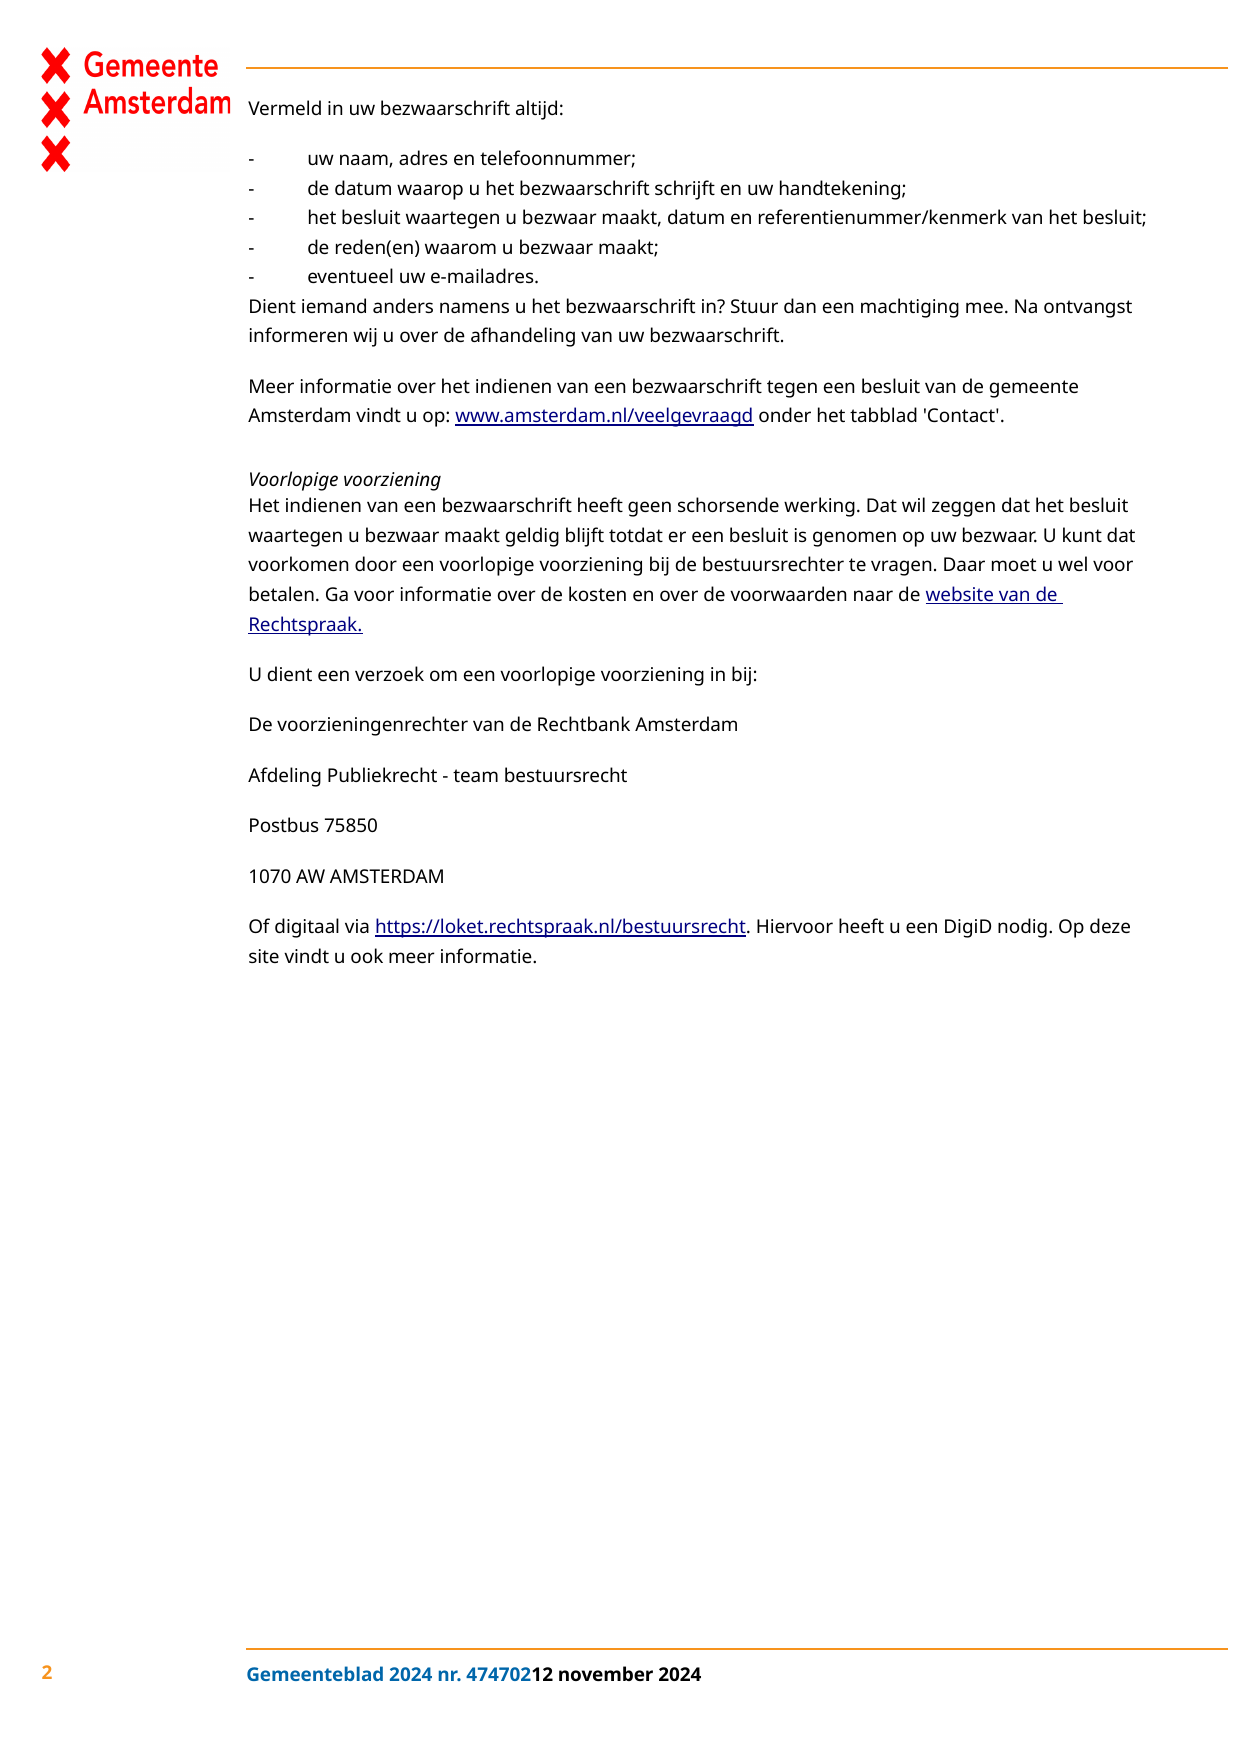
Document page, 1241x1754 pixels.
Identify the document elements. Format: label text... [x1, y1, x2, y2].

text Voorlopige voorziening [248, 467, 1152, 492]
text Vermeld in uw bezwaarschrift altijd: [248, 95, 1152, 121]
list het besluit waartegen u bezwaar maakt, datum en referentienummer/kenmerk van het besluit; [248, 204, 1152, 230]
list eventueel uw e-mailadres. [248, 263, 1152, 289]
list uw naam, adres en telefoonnummer; [248, 145, 1152, 171]
list de reden(en) waarom u bezwaar maakt; [248, 234, 1152, 260]
text Meer informatie over het indienen van een bezwaarschrift tegen een besluit van de gemeente Amsterdam vindt u op: www.amsterdam.nl/veelgevraagd onder het tabblad 'Contact'. [248, 373, 1152, 428]
picture [41, 47, 231, 172]
list de datum waarop u het bezwaarschrift schrijft en uw handtekening; [248, 175, 1152, 201]
text 1070 AW AMSTERDAM [248, 863, 1152, 888]
text Afdeling Publiekrecht - team bestuursrecht [248, 762, 1152, 788]
text Het indienen van een bezwaarschrift heeft geen schorsende werking. Dat wil zeggen dat het besluit waartegen u bezwaar maakt geldig blijft totdat er een besluit is genomen op uw bezwaar. U kunt dat voorkomen door een voorlopige voorziening bij de bestuursrechter te vragen. Daar moet u wel voor betalen. Ga voor informatie over de kosten en over de voorwaarden naar de website van de Rechtspraak. [248, 492, 1152, 636]
text Dient iemand anders namens u het bezwaarschrift in? Stuur dan een machtiging mee. Na ontvangst informeren wij u over de afhandeling van uw bezwaarschrift. [248, 293, 1152, 348]
text U dient een verzoek om een voorlopige voorziening in bij: [248, 661, 1152, 687]
text De voorzieningenrechter van de Rechtbank Amsterdam [248, 712, 1152, 737]
text Of digitaal via https://loket.rechtspraak.nl/bestuursrecht. Hiervoor heeft u een DigiD nodig. Op deze site vindt u ook meer informatie. [248, 913, 1152, 968]
text Postbus 75850 [248, 812, 1152, 838]
